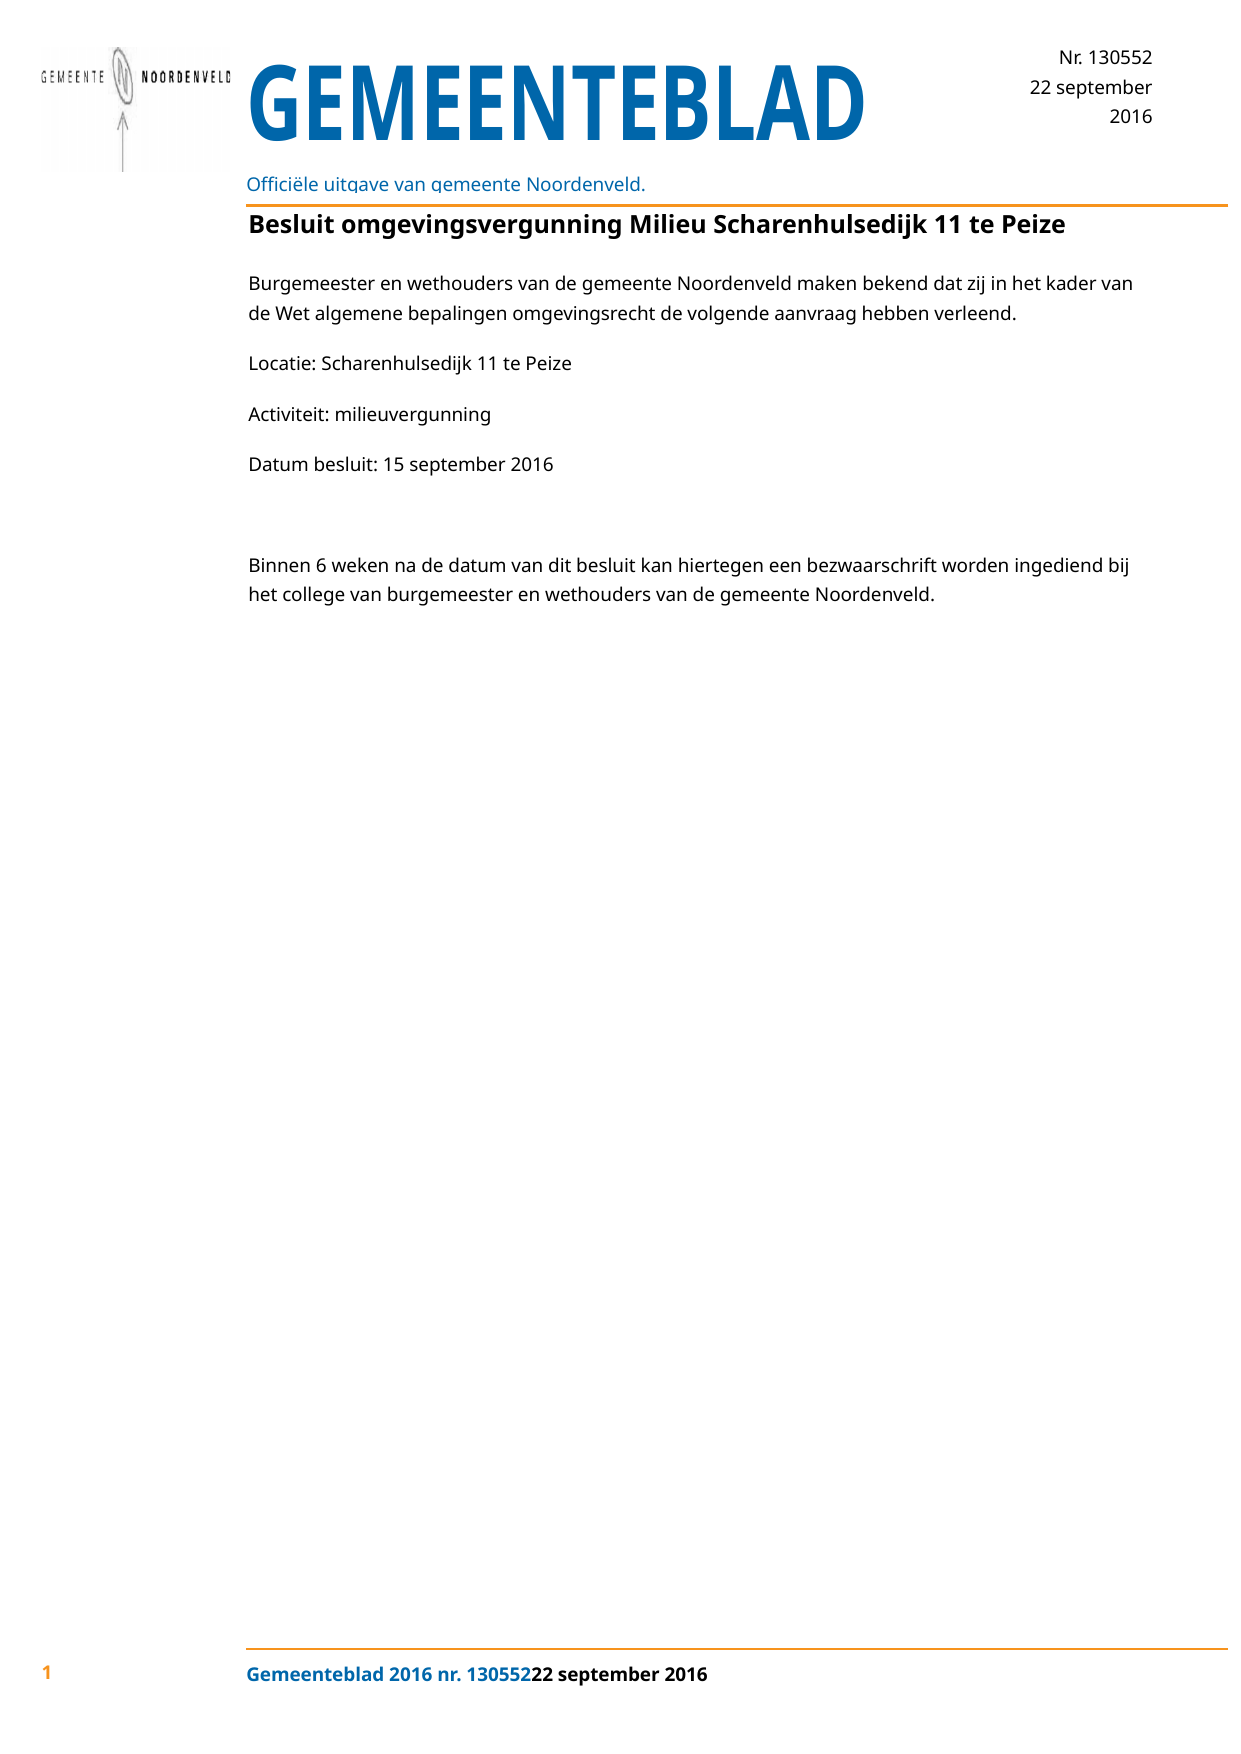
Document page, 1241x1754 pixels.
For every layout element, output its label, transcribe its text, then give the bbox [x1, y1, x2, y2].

text Datum besluit: 15 september 2016 [248, 451, 1152, 477]
picture [41, 47, 231, 172]
text Burgemeester en wethouders van de gemeente Noordenveld maken bekend dat zij in het kader van de Wet algemene bepalingen omgevingsrecht de volgende aanvraag hebben verleend. [248, 270, 1152, 326]
text Besluit omgevingsvergunning Milieu Scharenhulsedijk 11 te Peize [248, 207, 1152, 241]
text Activiteit: milieuvergunning [248, 401, 1152, 426]
text Locatie: Scharenhulsedijk 11 te Peize [248, 350, 1152, 376]
text Binnen 6 weken na de datum van dit besluit kan hiertegen een bezwaarschrift worden ingediend bij het college van burgemeester en wethouders van de gemeente Noordenveld. [248, 552, 1152, 607]
